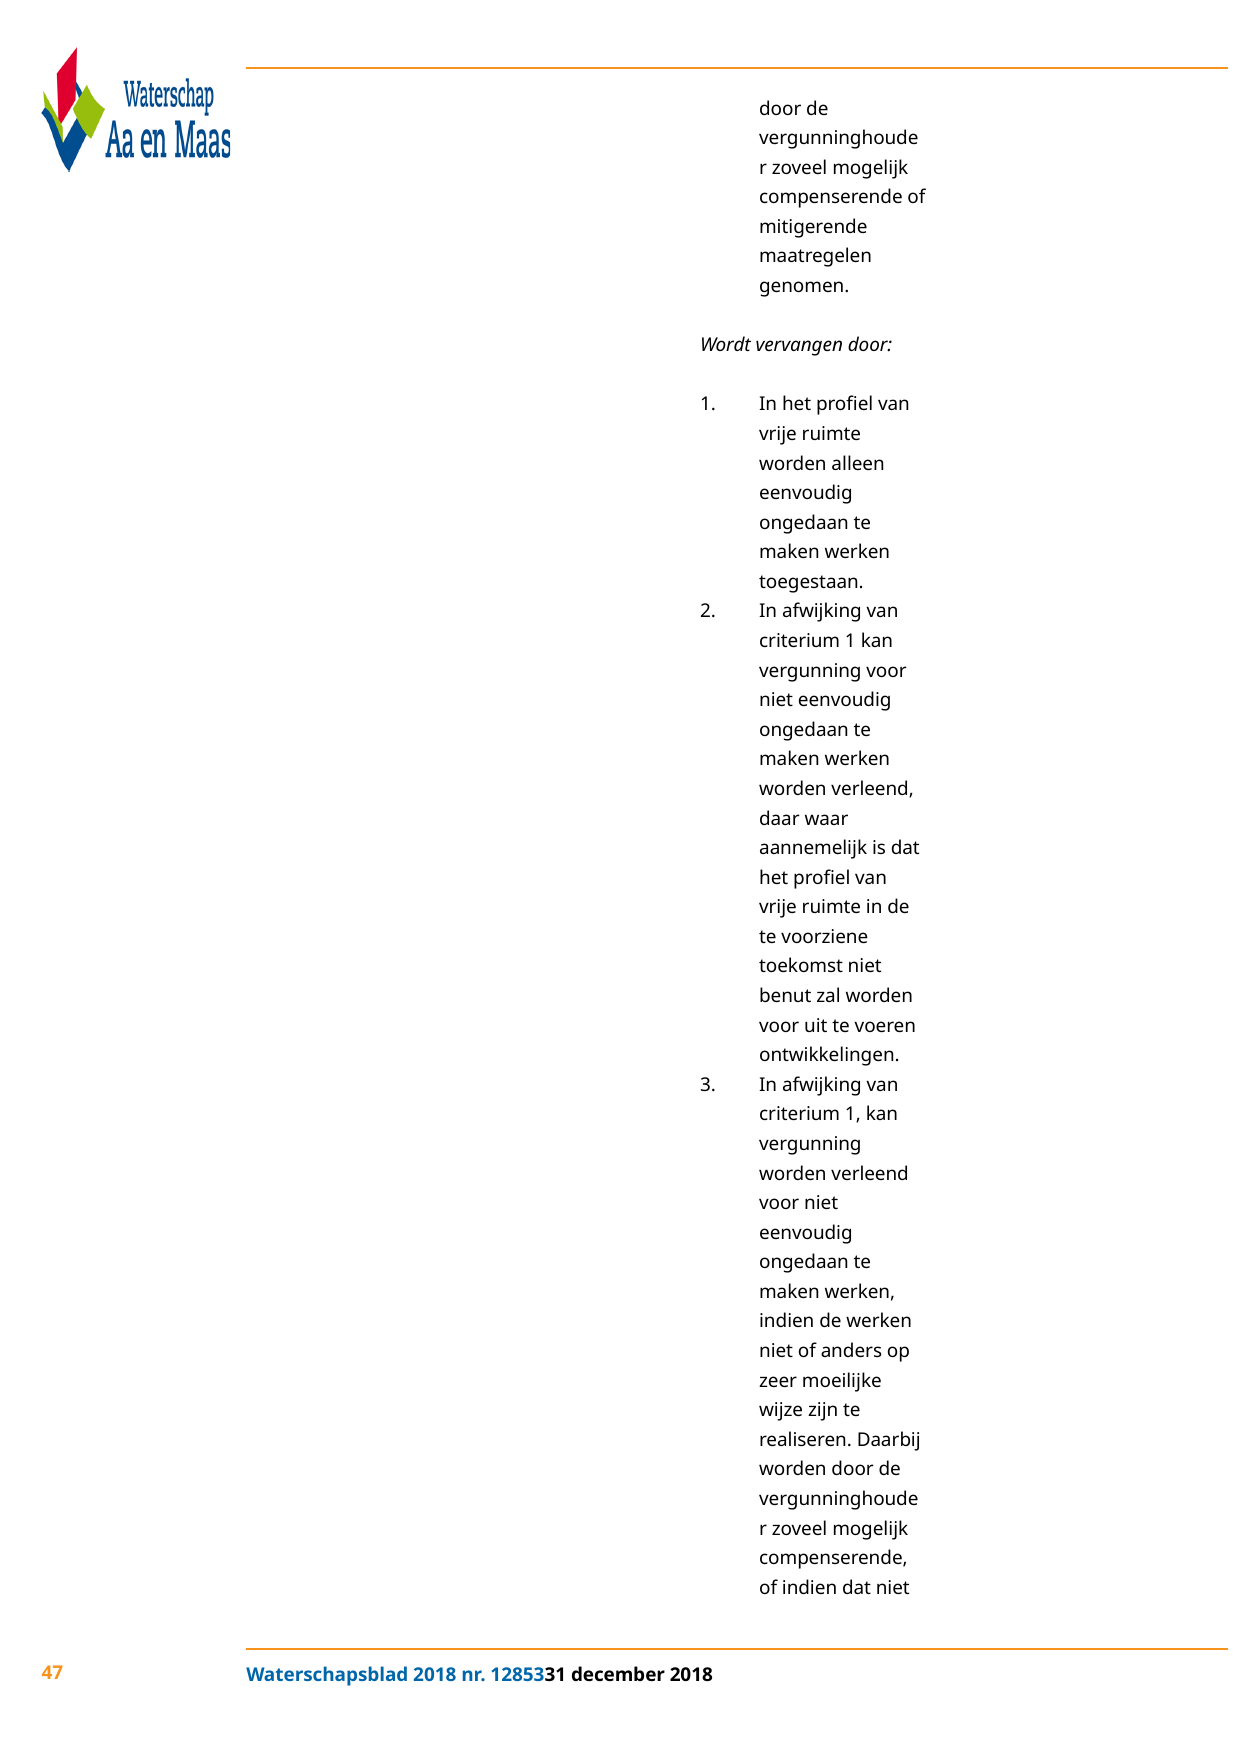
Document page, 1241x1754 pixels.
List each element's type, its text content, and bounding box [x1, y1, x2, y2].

table_cell [248, 95, 474, 1600]
picture [41, 47, 231, 172]
table_cell [474, 95, 700, 1600]
table_cell door de vergunninghouder zoveel mogelijk compenserende of mitigerende maatregelen genomen. Wordt vervangen door: In het profiel van vrije ruimte worden alleen eenvoudig ongedaan te maken werken toegestaan. In afwijking van criterium 1 kan vergunning voor niet eenvoudig ongedaan te maken werken worden verleend, daar waar aannemelijk is dat het profiel van vrije ruimte in de te voorziene toekomst niet benut zal worden voor uit te voeren ontwikkelingen. In afwijking van criterium 1, kan vergunning worden verleend voor niet eenvoudig ongedaan te maken werken, indien de werken niet of anders op zeer moeilijke wijze zijn te realiseren. Daarbij worden door de vergunninghouder zoveel mogelijk compenserende, of indien dat niet [700, 95, 926, 1600]
table_cell [926, 95, 1152, 1600]
